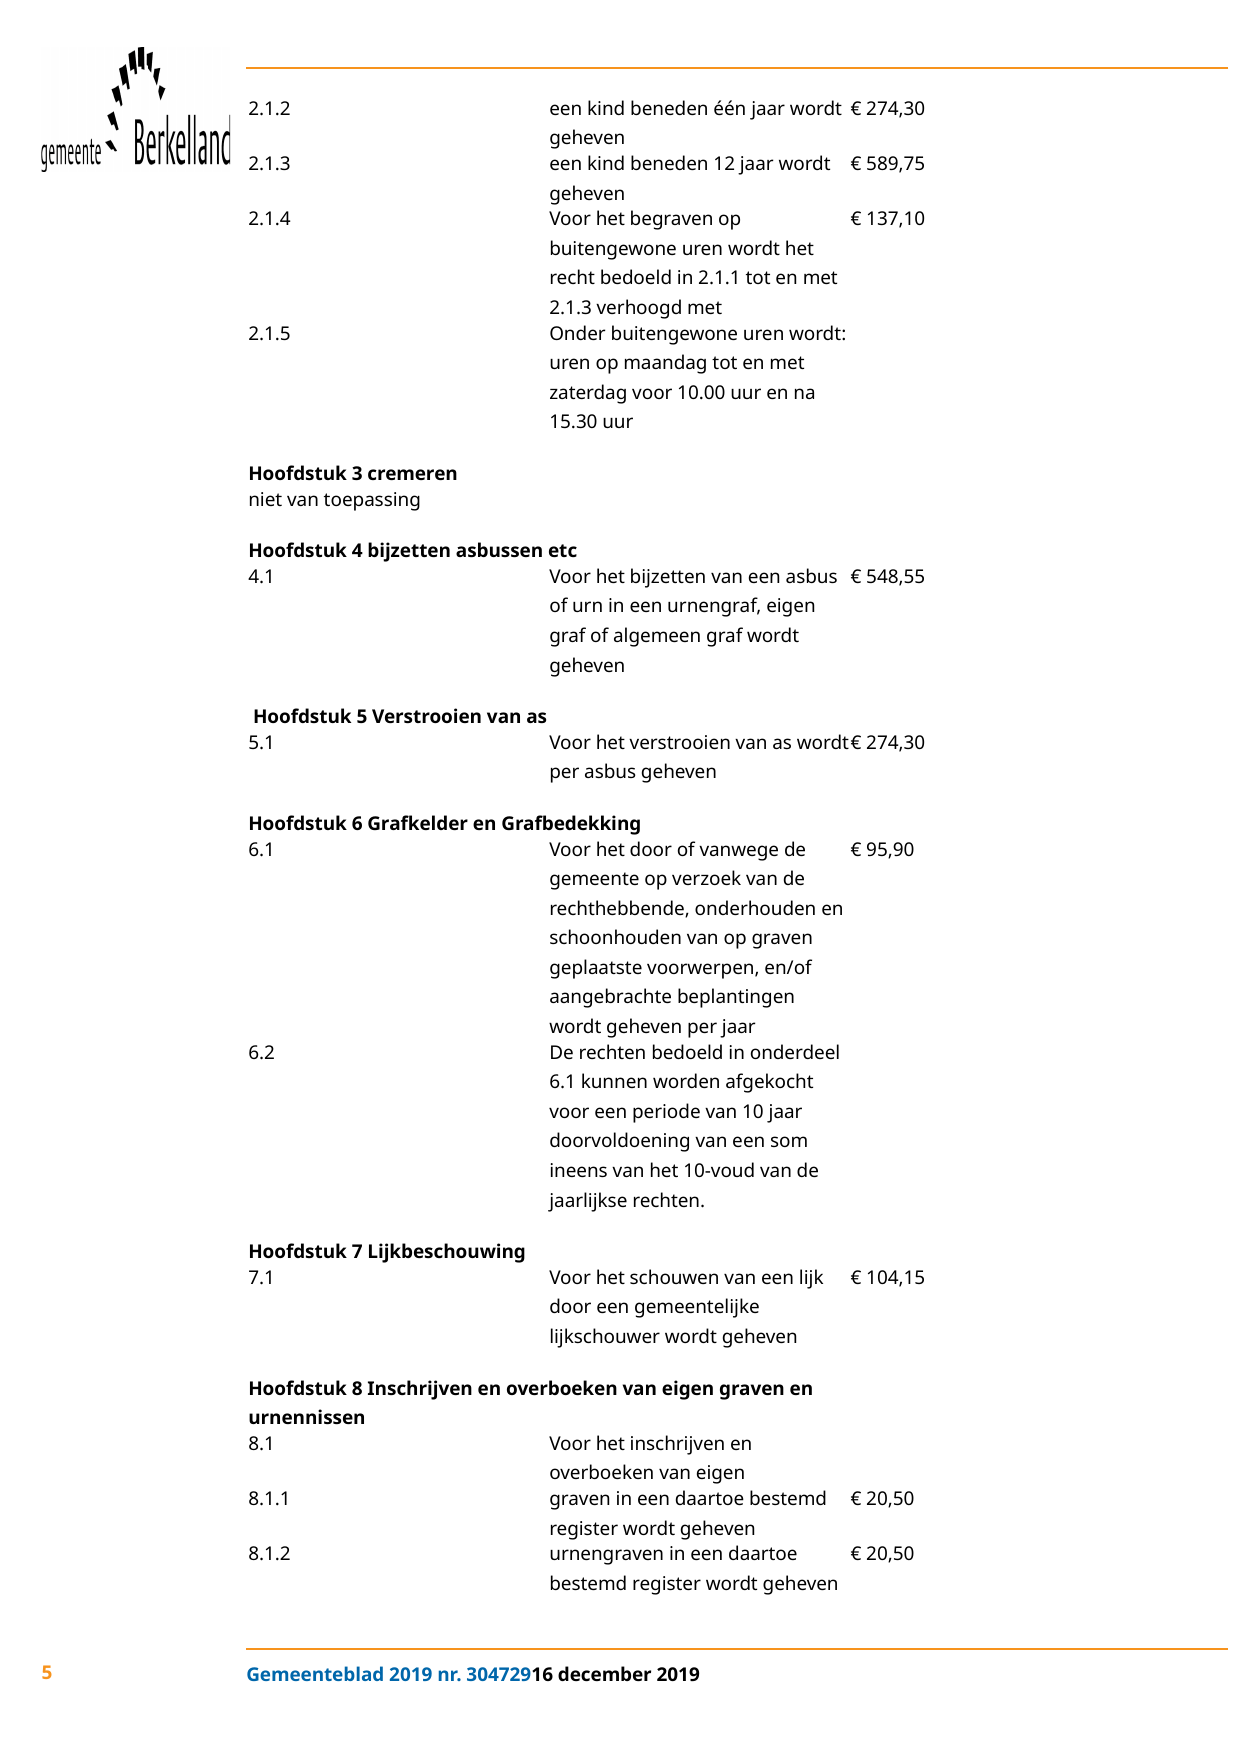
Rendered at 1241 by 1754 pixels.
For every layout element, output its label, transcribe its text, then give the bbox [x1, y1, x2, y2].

table_cell [549, 434, 850, 460]
table_cell € 20,50 [850, 1541, 1152, 1596]
table_cell 8.1.2 [248, 1541, 549, 1596]
table_cell [549, 784, 850, 810]
table_cell Hoofdstuk 6 Grafkelder en Grafbedekking [248, 810, 850, 836]
table_cell 8.1 [248, 1430, 549, 1485]
table_cell Onder buitengewone uren wordt: uren op maandag tot en met zaterdag voor 10.00 uur en na 15.30 uur [549, 320, 850, 434]
table_cell 2.1.5 [248, 320, 549, 434]
table_cell [850, 1430, 1152, 1485]
table_cell Hoofdstuk 8 Inschrijven en overboeken van eigen graven en urnennissen [248, 1375, 850, 1430]
table_cell [248, 512, 549, 537]
table_cell 2.1.4 [248, 205, 549, 320]
table_cell een kind beneden 12 jaar wordt geheven [549, 150, 850, 205]
table_cell [248, 434, 549, 460]
table_cell [850, 1039, 1152, 1213]
table_cell Voor het door of vanwege de gemeente op verzoek van de rechthebbende, onderhouden en schoonhouden van op graven geplaatste voorwerpen, en/of aangebrachte beplantingen wordt geheven per jaar [549, 836, 850, 1039]
table_cell € 95,90 [850, 836, 1152, 1039]
table_cell [248, 1349, 549, 1375]
table_cell 4.1 [248, 563, 549, 677]
table_cell € 274,30 [850, 95, 1152, 150]
table_cell Hoofdstuk 7 Lijkbeschouwing [248, 1238, 850, 1264]
table_cell [850, 512, 1152, 537]
table_cell [850, 810, 1152, 836]
table_cell 5.1 [248, 729, 549, 784]
table_cell 6.1 [248, 836, 549, 1039]
table_cell [248, 784, 549, 810]
table_cell [549, 678, 850, 703]
table_cell 6.2 [248, 1039, 549, 1213]
table_cell Voor het bijzetten van een asbus of urn in een urnengraf, eigen graf of algemeen graf wordt geheven [549, 563, 850, 677]
table_cell € 274,30 [850, 729, 1152, 784]
table_cell [850, 678, 1152, 703]
table_cell 2.1.2 [248, 95, 549, 150]
table_cell [850, 320, 1152, 434]
table_cell Voor het verstrooien van as wordt per asbus geheven [549, 729, 850, 784]
picture [41, 47, 231, 172]
table_cell [549, 512, 850, 537]
table_cell graven in een daartoe bestemd register wordt geheven [549, 1485, 850, 1541]
table_cell [850, 537, 1152, 563]
table_cell [850, 486, 1152, 512]
table_cell [248, 678, 549, 703]
table_cell € 137,10 [850, 205, 1152, 320]
table_cell 7.1 [248, 1264, 549, 1349]
table_cell € 589,75 [850, 150, 1152, 205]
table_cell [850, 1375, 1152, 1430]
table_cell urnengraven in een daartoe bestemd register wordt geheven [549, 1541, 850, 1596]
table_cell De rechten bedoeld in onderdeel 6.1 kunnen worden afgekocht voor een periode van 10 jaar doorvoldoening van een som ineens van het 10-voud van de jaarlijkse rechten. [549, 1039, 850, 1213]
table_cell [850, 784, 1152, 810]
table_cell [549, 1349, 850, 1375]
table_cell [850, 1238, 1152, 1264]
table_cell [850, 1213, 1152, 1238]
table_cell [850, 460, 1152, 486]
table_cell Hoofdstuk 5 Verstrooien van as [248, 703, 850, 729]
table_cell [549, 1213, 850, 1238]
table_cell [850, 434, 1152, 460]
table_cell een kind beneden één jaar wordt geheven [549, 95, 850, 150]
table_cell 2.1.3 [248, 150, 549, 205]
table_cell Hoofdstuk 4 bijzetten asbussen etc [248, 537, 850, 563]
table_cell [850, 703, 1152, 729]
table_cell 8.1.1 [248, 1485, 549, 1541]
table_cell € 20,50 [850, 1485, 1152, 1541]
table_cell € 548,55 [850, 563, 1152, 677]
table_cell Voor het schouwen van een lijk door een gemeentelijke lijkschouwer wordt geheven [549, 1264, 850, 1349]
table_cell Voor het begraven op buitengewone uren wordt het recht bedoeld in 2.1.1 tot en met 2.1.3 verhoogd met [549, 205, 850, 320]
table_cell € 104,15 [850, 1264, 1152, 1349]
table_cell [248, 1213, 549, 1238]
table_cell niet van toepassing [248, 486, 850, 512]
table_cell [850, 1349, 1152, 1375]
table_cell Voor het inschrijven en overboeken van eigen [549, 1430, 850, 1485]
table_cell Hoofdstuk 3 cremeren [248, 460, 850, 486]
